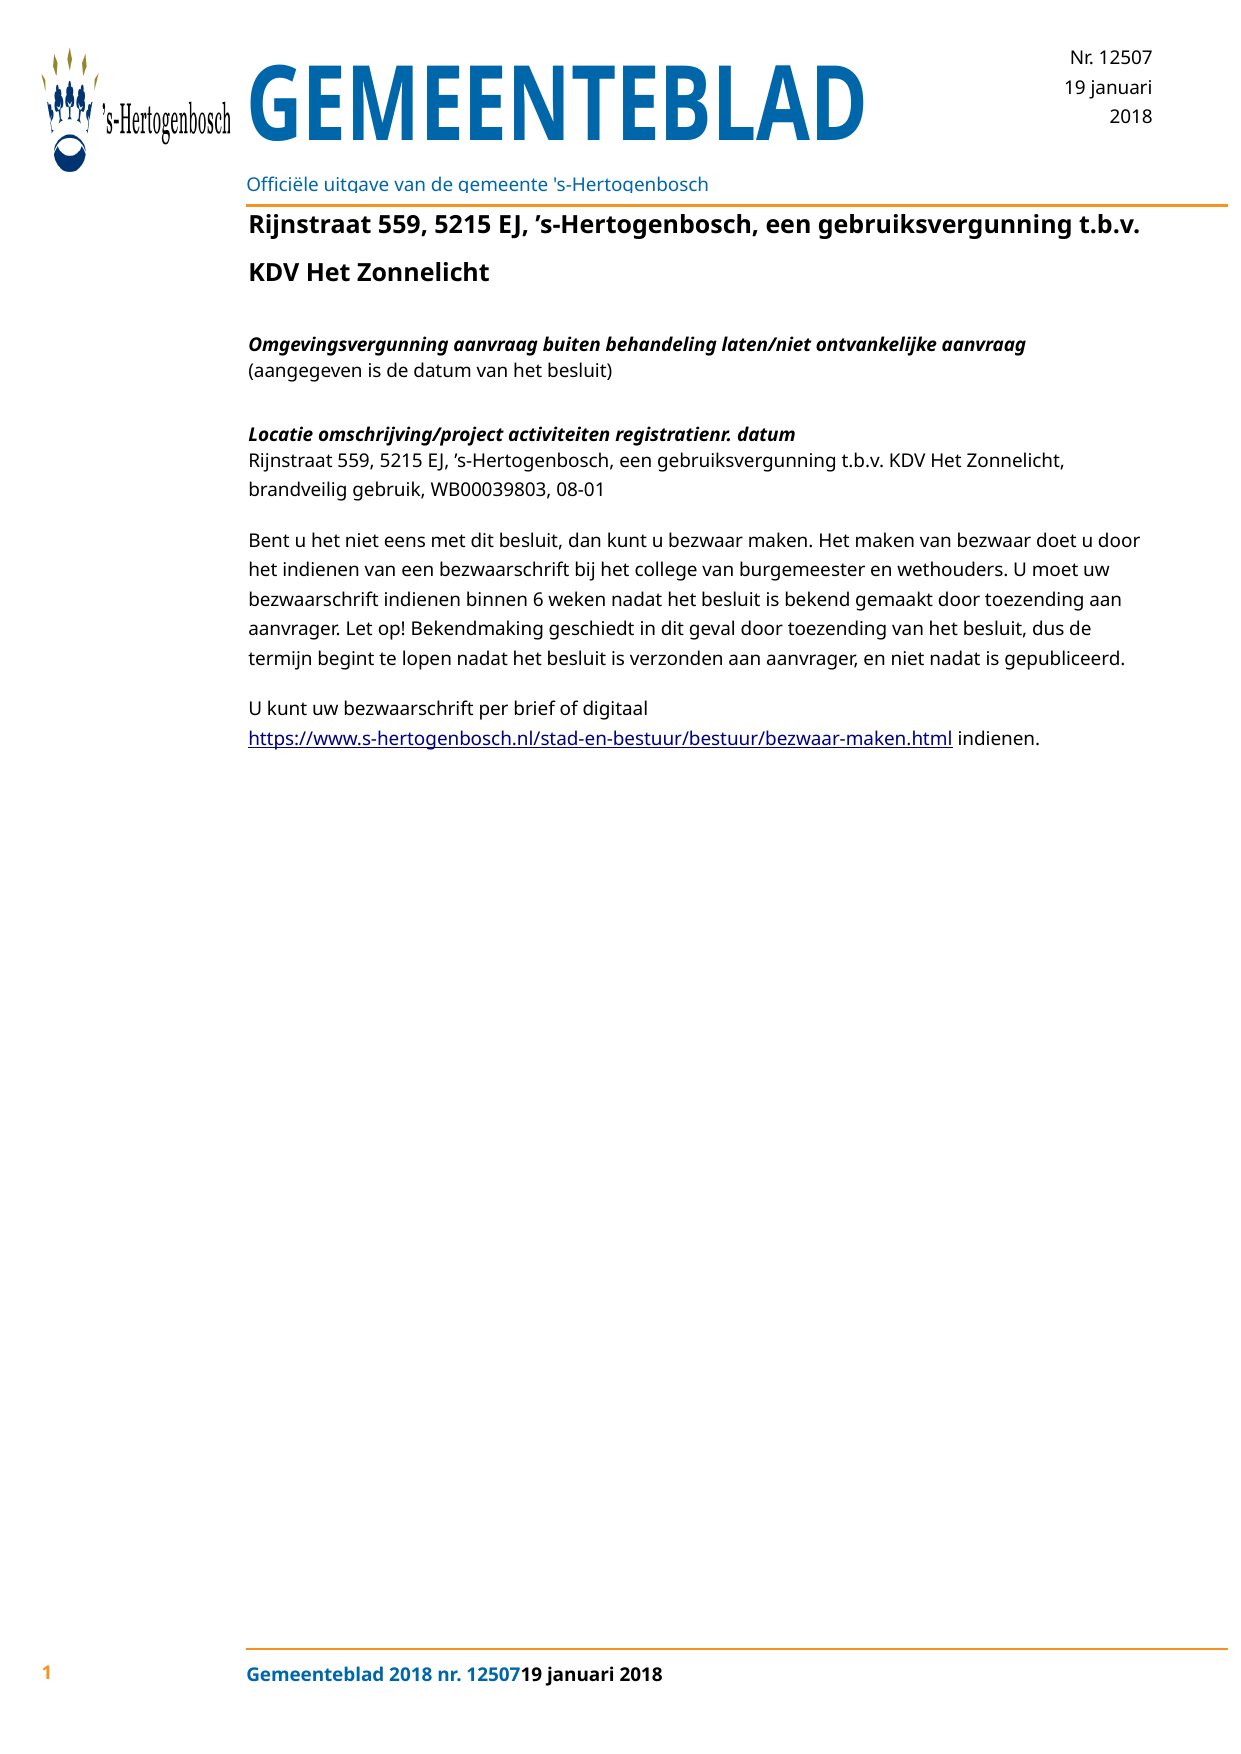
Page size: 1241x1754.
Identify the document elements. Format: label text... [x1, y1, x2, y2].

text Bent u het niet eens met dit besluit, dan kunt u bezwaar maken. Het maken van bezwaar doet u door het indienen van een bezwaarschrift bij het college van burgemeester en wethouders. U moet uw bezwaarschrift indienen binnen 6 weken nadat het besluit is bekend gemaakt door toezending aan aanvrager. Let op! Bekendmaking geschiedt in dit geval door toezending van het besluit, dus de termijn begint te lopen nadat het besluit is verzonden aan aanvrager, en niet nadat is gepubliceerd. [248, 527, 1152, 671]
text U kunt uw bezwaarschrift per brief of digitaal https://www.s-hertogenbosch.nl/stad-en-bestuur/bestuur/bezwaar-maken.html indienen. [248, 696, 1152, 751]
text Rijnstraat 559, 5215 EJ, ’s-Hertogenbosch, een gebruiksvergunning t.b.v. KDV Het Zonnelicht [248, 207, 1152, 288]
picture [41, 47, 231, 172]
text Locatie omschrijving/project activiteiten registratienr. datum [248, 421, 1152, 447]
text Omgevingsvergunning aanvraag buiten behandeling laten/niet ontvankelijke aanvraag [248, 331, 1152, 357]
text Rijnstraat 559, 5215 EJ, ’s-Hertogenbosch, een gebruiksvergunning t.b.v. KDV Het Zonnelicht, brandveilig gebruik, WB00039803, 08-01 [248, 447, 1152, 502]
text (aangegeven is de datum van het besluit) [248, 357, 1152, 383]
